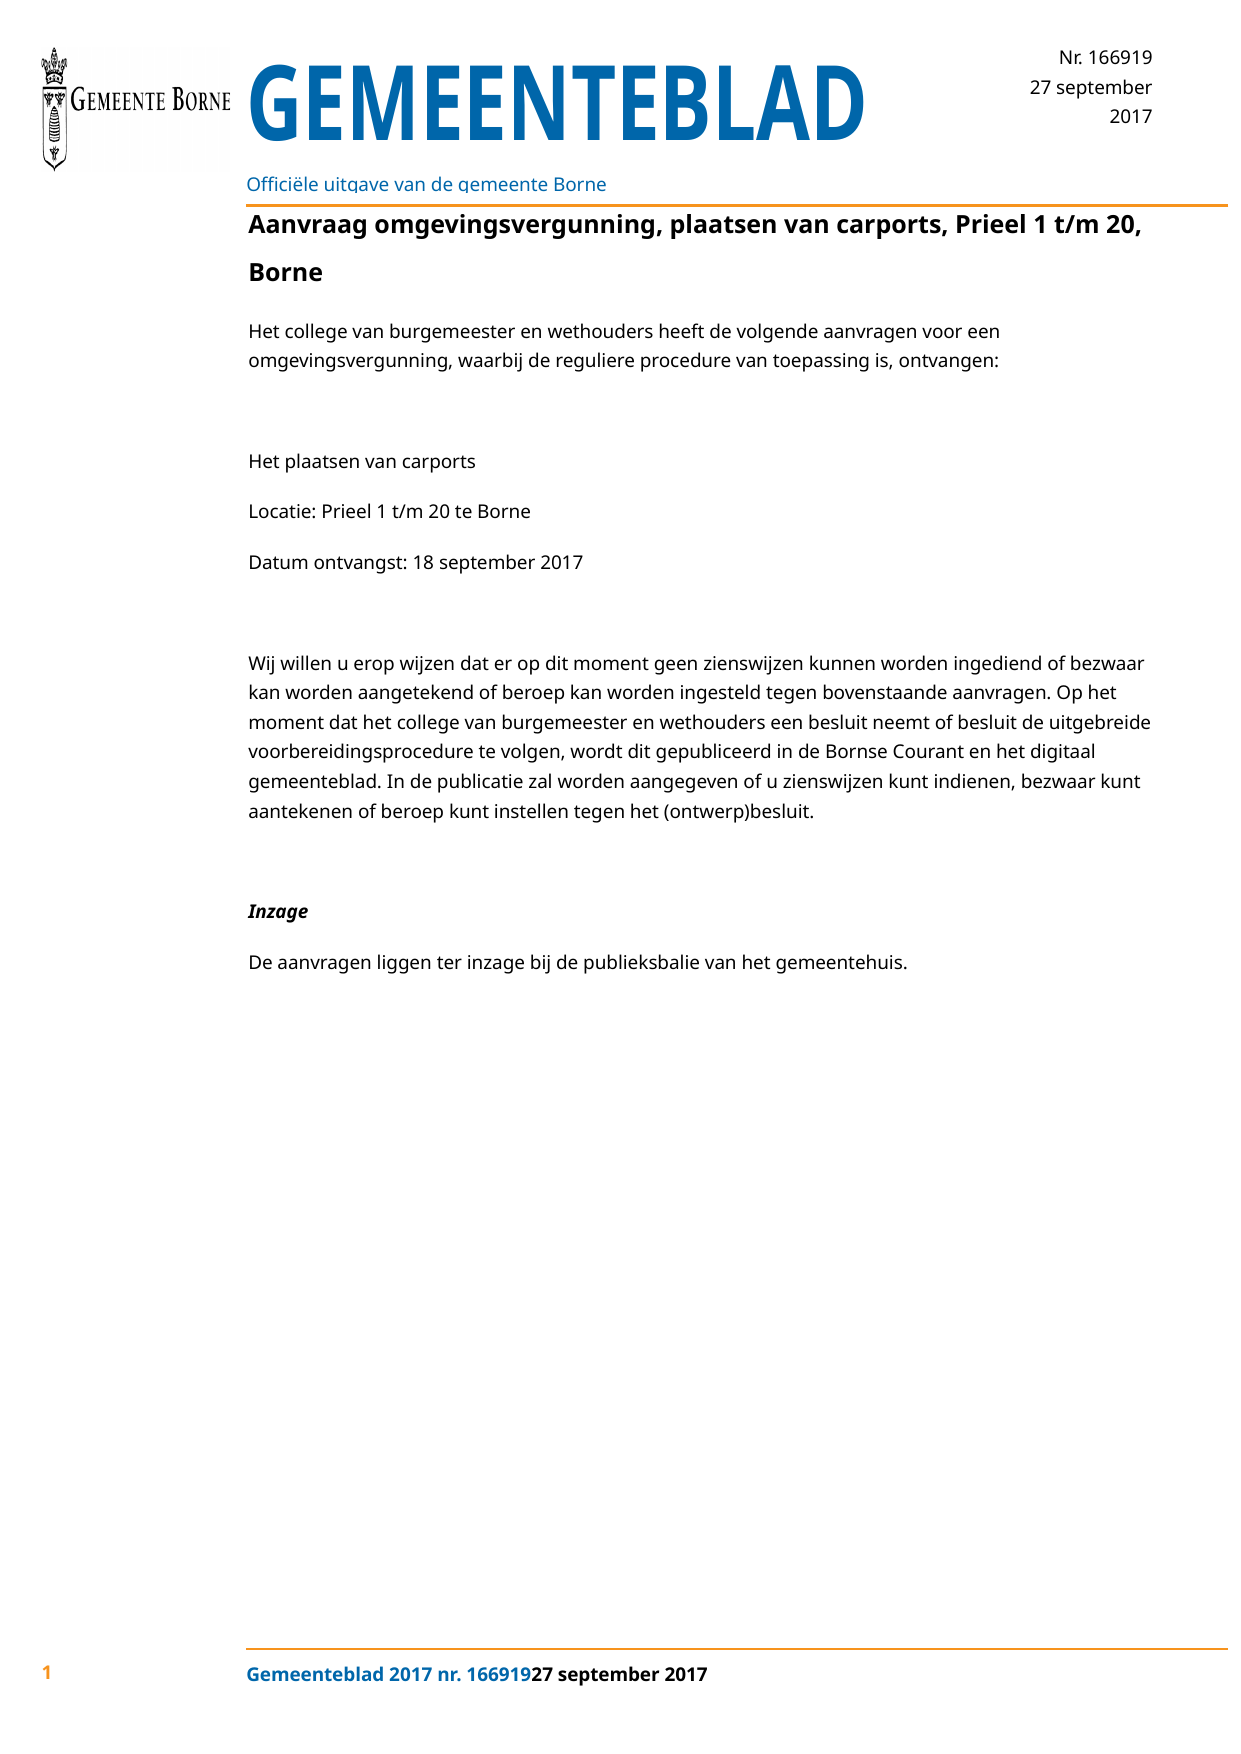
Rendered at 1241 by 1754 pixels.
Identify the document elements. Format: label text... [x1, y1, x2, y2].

text Het college van burgemeester en wethouders heeft de volgende aanvragen voor een omgevingsvergunning, waarbij de reguliere procedure van toepassing is, ontvangen: [248, 318, 1152, 373]
text Datum ontvangst: 18 september 2017 [248, 549, 1152, 575]
text Aanvraag omgevingsvergunning, plaatsen van carports, Prieel 1 t/m 20, Borne [248, 207, 1152, 288]
text Locatie: Prieel 1 t/m 20 te Borne [248, 499, 1152, 524]
text Inzage [248, 899, 1152, 924]
text Het plaatsen van carports [248, 448, 1152, 474]
picture [41, 47, 231, 172]
text De aanvragen liggen ter inzage bij de publieksbalie van het gemeentehuis. [248, 949, 1152, 975]
text Wij willen u erop wijzen dat er op dit moment geen zienswijzen kunnen worden ingediend of bezwaar kan worden aangetekend of beroep kan worden ingesteld tegen bovenstaande aanvragen. Op het moment dat het college van burgemeester en wethouders een besluit neemt of besluit de uitgebreide voorbereidingsprocedure te volgen, wordt dit gepubliceerd in de Bornse Courant en het digitaal gemeenteblad. In de publicatie zal worden aangegeven of u zienswijzen kunt indienen, bezwaar kunt aantekenen of beroep kunt instellen tegen het (ontwerp)besluit. [248, 650, 1152, 824]
